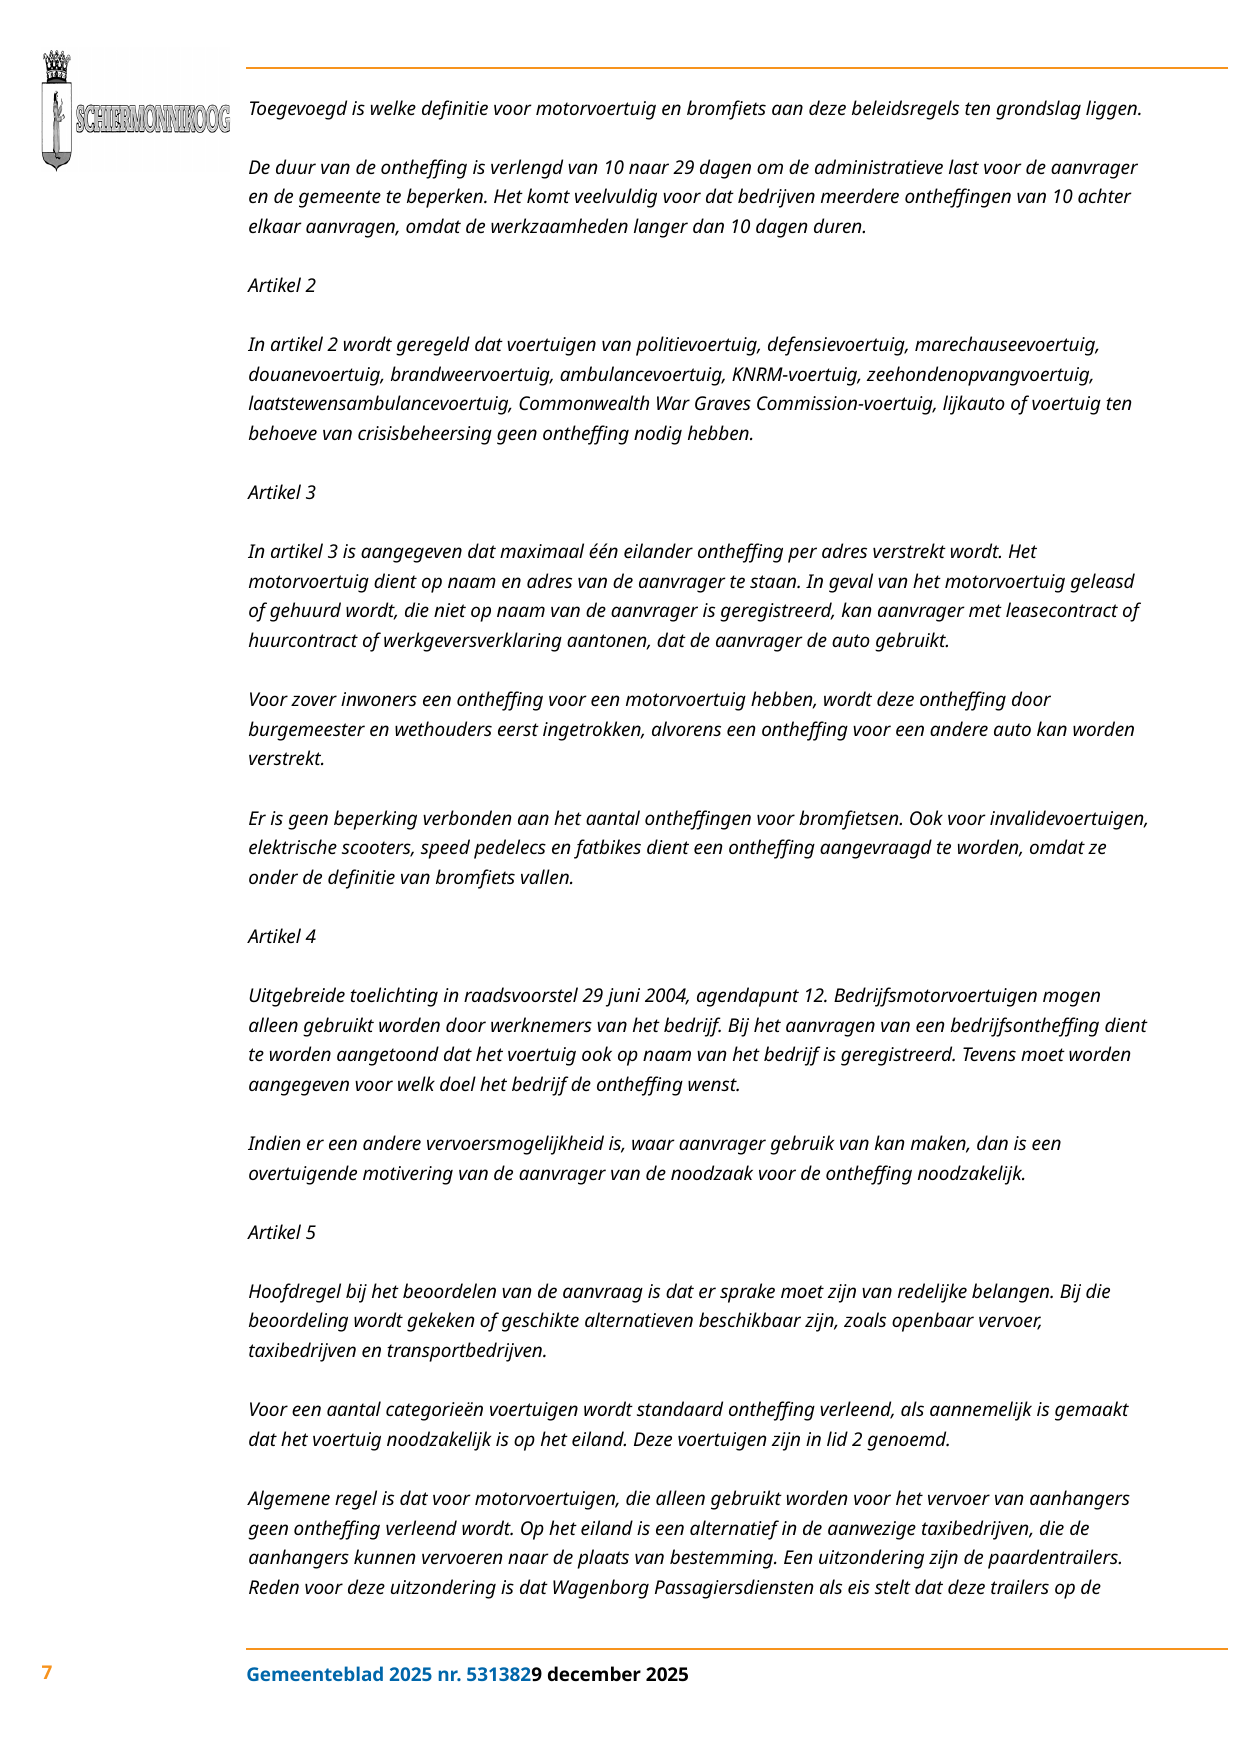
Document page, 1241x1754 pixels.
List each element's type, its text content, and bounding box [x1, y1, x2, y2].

text Toegevoegd is welke definitie voor motorvoertuig en bromfiets aan deze beleidsregels ten grondslag liggen. [248, 95, 1152, 121]
text Hoofdregel bij het beoordelen van de aanvraag is dat er sprake moet zijn van redelijke belangen. Bij die beoordeling wordt gekeken of geschikte alternatieven beschikbaar zijn, zoals openbaar vervoer, taxibedrijven en transportbedrijven. [248, 1278, 1152, 1363]
text Artikel 2 [248, 272, 1152, 298]
text Voor zover inwoners een ontheffing voor een motorvoertuig hebben, wordt deze ontheffing door burgemeester en wethouders eerst ingetrokken, alvorens een ontheffing voor een andere auto kan worden verstrekt. [248, 686, 1152, 771]
text Artikel 5 [248, 1219, 1152, 1245]
text Uitgebreide toelichting in raadsvoorstel 29 juni 2004, agendapunt 12. Bedrijfsmotorvoertuigen mogen alleen gebruikt worden door werknemers van het bedrijf. Bij het aanvragen van een bedrijfsontheffing dient te worden aangetoond dat het voertuig ook op naam van het bedrijf is geregistreerd. Tevens moet worden aangegeven voor welk doel het bedrijf de ontheffing wenst. [248, 982, 1152, 1097]
text Algemene regel is dat voor motorvoertuigen, die alleen gebruikt worden voor het vervoer van aanhangers geen ontheffing verleend wordt. Op het eiland is een alternatief in de aanwezige taxibedrijven, die de aanhangers kunnen vervoeren naar de plaats van bestemming. Een uitzondering zijn de paardentrailers. Reden voor deze uitzondering is dat Wagenborg Passagiersdiensten als eis stelt dat deze trailers op de [248, 1485, 1152, 1600]
text De duur van de ontheffing is verlengd van 10 naar 29 dagen om de administratieve last voor de aanvrager en de gemeente te beperken. Het komt veelvuldig voor dat bedrijven meerdere ontheffingen van 10 achter elkaar aanvragen, omdat de werkzaamheden langer dan 10 dagen duren. [248, 154, 1152, 239]
picture [41, 47, 231, 172]
text Voor een aantal categorieën voertuigen wordt standaard ontheffing verleend, als aannemelijk is gemaakt dat het voertuig noodzakelijk is op het eiland. Deze voertuigen zijn in lid 2 genoemd. [248, 1396, 1152, 1452]
text Er is geen beperking verbonden aan het aantal ontheffingen voor bromfietsen. Ook voor invalidevoertuigen, elektrische scooters, speed pedelecs en fatbikes dient een ontheffing aangevraagd te worden, omdat ze onder de definitie van bromfiets vallen. [248, 805, 1152, 890]
text Indien er een andere vervoersmogelijkheid is, waar aanvrager gebruik van kan maken, dan is een overtuigende motivering van de aanvrager van de noodzaak voor de ontheffing noodzakelijk. [248, 1130, 1152, 1186]
text Artikel 3 [248, 479, 1152, 505]
text In artikel 3 is aangegeven dat maximaal één eilander ontheffing per adres verstrekt wordt. Het motorvoertuig dient op naam en adres van de aanvrager te staan. In geval van het motorvoertuig geleasd of gehuurd wordt, die niet op naam van de aanvrager is geregistreerd, kan aanvrager met leasecontract of huurcontract of werkgeversverklaring aantonen, dat de aanvrager de auto gebruikt. [248, 538, 1152, 653]
text Artikel 4 [248, 923, 1152, 949]
text In artikel 2 wordt geregeld dat voertuigen van politievoertuig, defensievoertuig, marechauseevoertuig, douanevoertuig, brandweervoertuig, ambulancevoertuig, KNRM-voertuig, zeehondenopvangvoertuig, laatstewensambulancevoertuig, Commonwealth War Graves Commission-voertuig, lijkauto of voertuig ten behoeve van crisisbeheersing geen ontheffing nodig hebben. [248, 331, 1152, 446]
